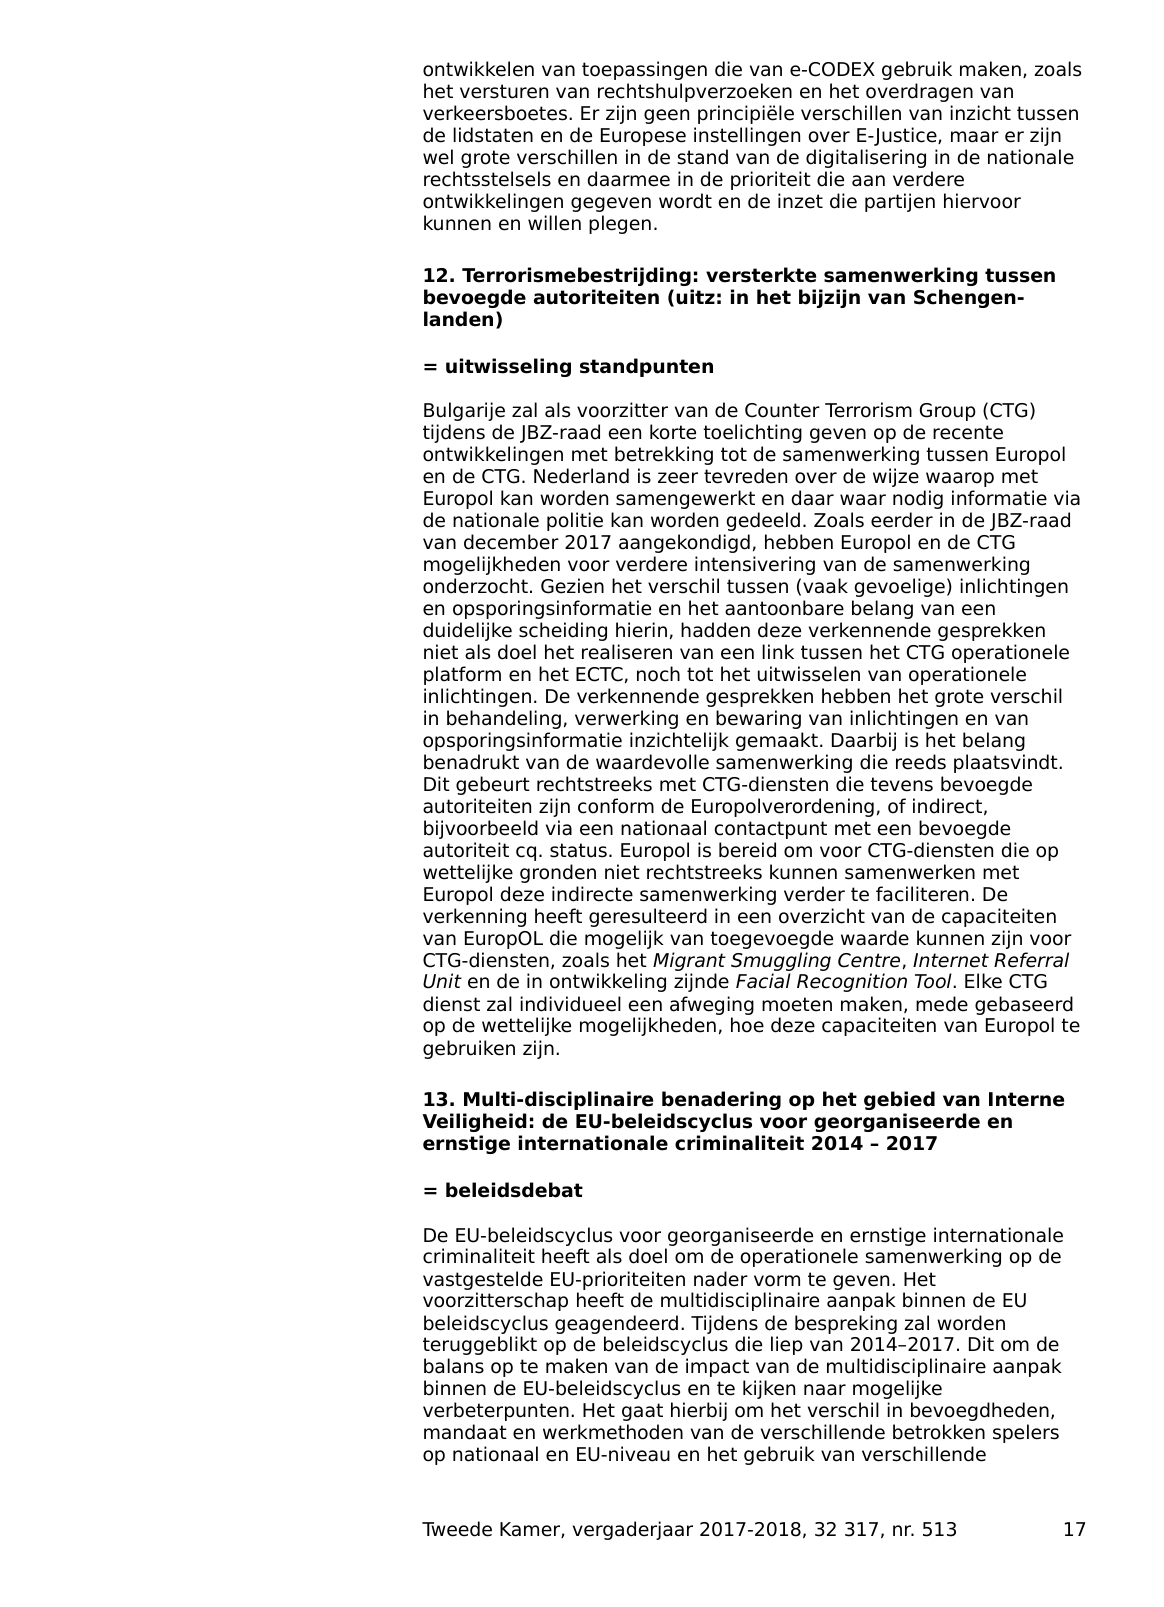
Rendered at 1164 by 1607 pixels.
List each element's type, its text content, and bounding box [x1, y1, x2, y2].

text ontwikkelen van toepassingen die van e-CODEX gebruik maken, zoals het versturen van rechtshulpverzoeken en het overdragen van verkeersboetes. Er zijn geen principiële verschillen van inzicht tussen de lidstaten en de Europese instellingen over E-Justice, maar er zijn wel grote verschillen in de stand van de digitalisering in de nationale rechtsstelsels en daarmee in de prioriteit die aan verdere ontwikkelingen gegeven wordt en de inzet die partijen hiervoor kunnen en willen plegen. [422, 59, 1087, 235]
text = beleidsdebat [422, 1180, 1087, 1202]
text = uitwisseling standpunten [422, 356, 1087, 378]
subtitle 12. Terrorismebestrijding: versterkte samenwerking tussen bevoegde autoriteiten (uitz: in het bijzijn van Schengen-landen) [422, 265, 1087, 331]
text De EU-beleidscyclus voor georganiseerde en ernstige internationale criminaliteit heeft als doel om de operationele samenwerking op de vastgestelde EU-prioriteiten nader vorm te geven. Het voorzitterschap heeft de multidisciplinaire aanpak binnen de EU beleidscyclus geagendeerd. Tijdens de bespreking zal worden teruggeblikt op de beleidscyclus die liep van 2014–2017. Dit om de balans op te maken van de impact van de multidisciplinaire aanpak binnen de EU-beleidscyclus en te kijken naar mogelijke verbeterpunten. Het gaat hierbij om het verschil in bevoegdheden, mandaat en werkmethoden van de verschillende betrokken spelers op nationaal en EU-niveau en het gebruik van verschillende [422, 1224, 1087, 1466]
subtitle 13. Multi-disciplinaire benadering op het gebied van Interne Veiligheid: de EU-beleidscyclus voor georganiseerde en ernstige internationale criminaliteit 2014 – 2017 [422, 1089, 1087, 1155]
text Bulgarije zal als voorzitter van de Counter Terrorism Group (CTG) tijdens de JBZ-raad een korte toelichting geven op de recente ontwikkelingen met betrekking tot de samenwerking tussen Europol en de CTG. Nederland is zeer tevreden over de wijze waarop met Europol kan worden samengewerkt en daar waar nodig informatie via de nationale politie kan worden gedeeld. Zoals eerder in de JBZ-raad van december 2017 aangekondigd, hebben Europol en de CTG mogelijkheden voor verdere intensivering van de samenwerking onderzocht. Gezien het verschil tussen (vaak gevoelige) inlichtingen en opsporingsinformatie en het aantoonbare belang van een duidelijke scheiding hierin, hadden deze verkennende gesprekken niet als doel het realiseren van een link tussen het CTG operationele platform en het ECTC, noch tot het uitwisselen van operationele inlichtingen. De verkennende gesprekken hebben het grote verschil in behandeling, verwerking en bewaring van inlichtingen en van opsporingsinformatie inzichtelijk gemaakt. Daarbij is het belang benadrukt van de waardevolle samenwerking die reeds plaatsvindt. Dit gebeurt rechtstreeks met CTG-diensten die tevens bevoegde autoriteiten zijn conform de Europolverordening, of indirect, bijvoorbeeld via een nationaal contactpunt met een bevoegde autoriteit cq. status. Europol is bereid om voor CTG-diensten die op wettelijke gronden niet rechtstreeks kunnen samenwerken met Europol deze indirecte samenwerking verder te faciliteren. De verkenning heeft geresulteerd in een overzicht van de capaciteiten van EuropOL die mogelijk van toegevoegde waarde kunnen zijn voor CTG-diensten, zoals het Migrant Smuggling Centre, Internet Referral Unit en de in ontwikkeling zijnde Facial Recognition Tool. Elke CTG dienst zal individueel een afweging moeten maken, mede gebaseerd op de wettelijke mogelijkheden, hoe deze capaciteiten van Europol te gebruiken zijn. [422, 400, 1087, 1059]
